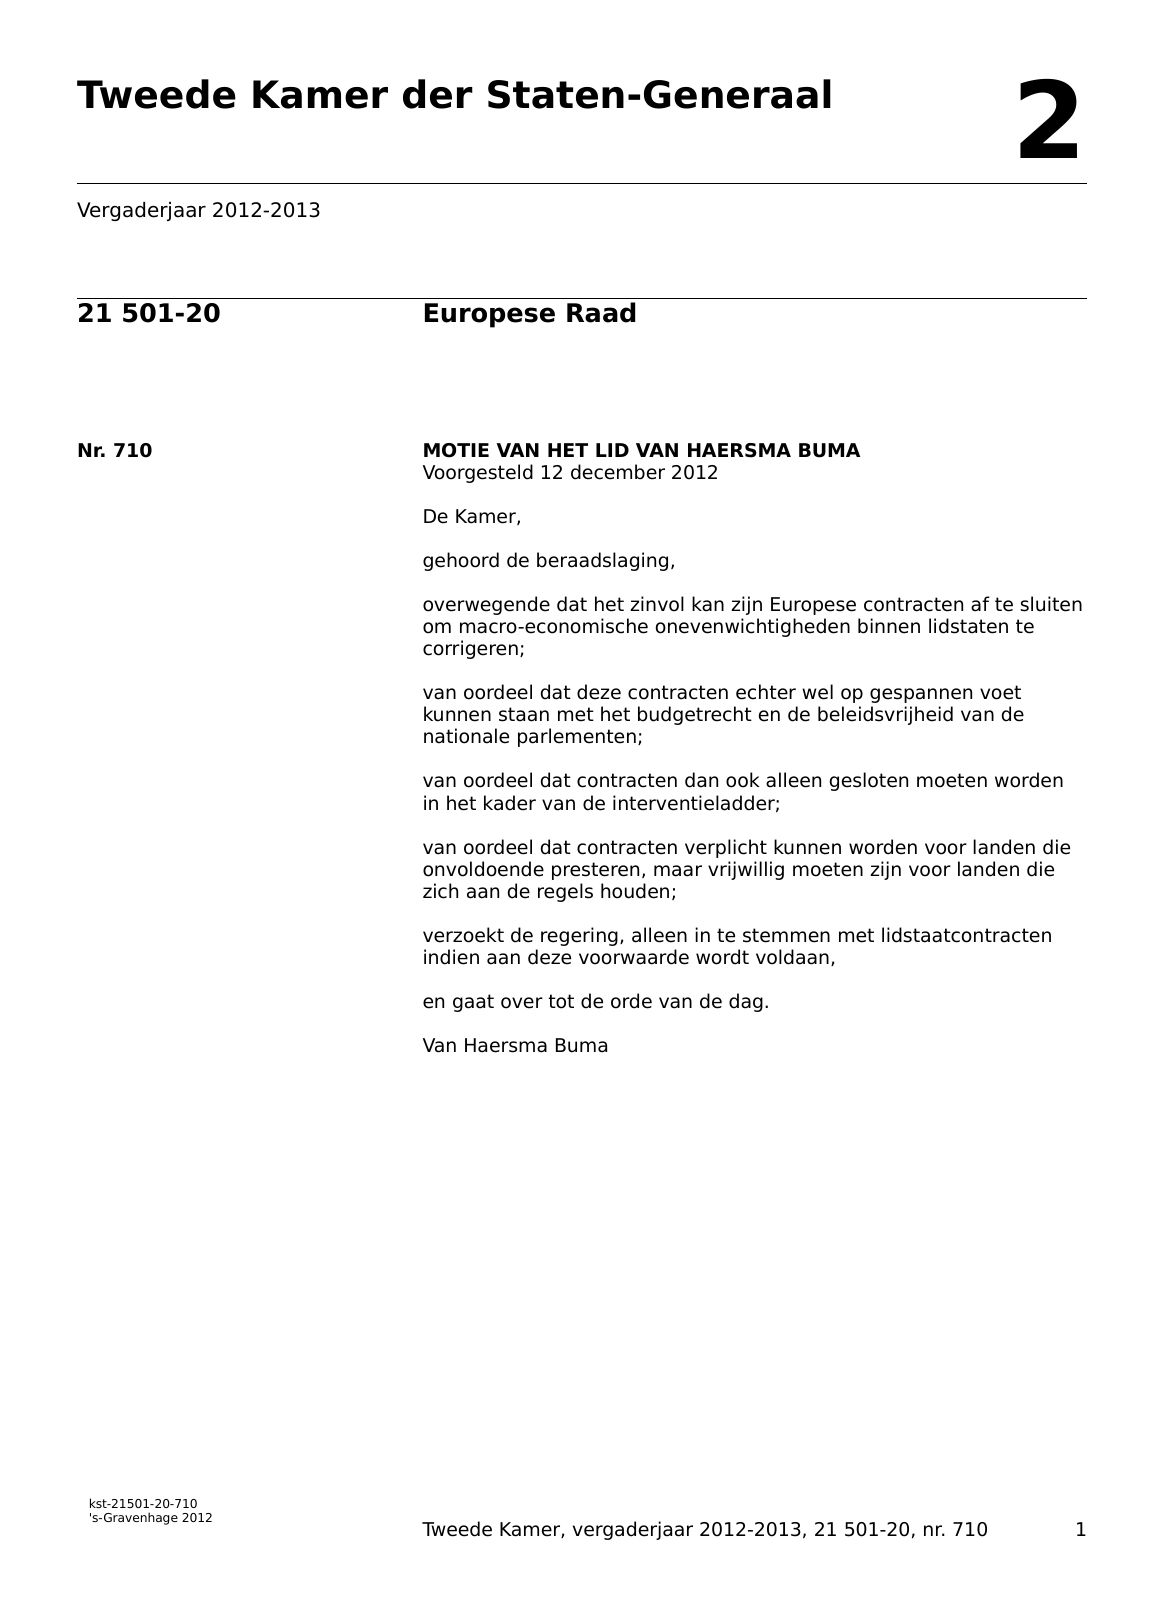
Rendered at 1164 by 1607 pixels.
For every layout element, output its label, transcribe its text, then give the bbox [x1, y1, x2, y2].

text van oordeel dat contracten dan ook alleen gesloten moeten worden in het kader van de interventieladder; [422, 770, 1087, 814]
text 's-Gravenhage 2012 [88, 1511, 323, 1525]
text Voorgesteld 12 december 2012 [422, 462, 1087, 484]
text en gaat over tot de orde van de dag. [422, 991, 1087, 1013]
subtitle 21 501-20 Europese Raad [77, 299, 1087, 329]
subtitle Nr. 710 MOTIE VAN HET LID VAN HAERSMA BUMA [77, 440, 1087, 462]
text verzoekt de regering, alleen in te stemmen met lidstaatcontracten indien aan deze voorwaarde wordt voldaan, [422, 925, 1087, 969]
table_header Tweede Kamer der Staten-Generaal [77, 59, 886, 183]
table_cell Vergaderjaar 2012-2013 [77, 184, 1087, 298]
text gehoord de beraadslaging, [422, 550, 1087, 572]
text van oordeel dat contracten verplicht kunnen worden voor landen die onvoldoende presteren, maar vrijwillig moeten zijn voor landen die zich aan de regels houden; [422, 837, 1087, 902]
text De Kamer, [422, 506, 1087, 528]
text overwegende dat het zinvol kan zijn Europese contracten af te sluiten om macro-economische onevenwichtigheden binnen lidstaten te corrigeren; [422, 594, 1087, 660]
table_header 2 [886, 59, 1087, 183]
text kst-21501-20-710 [88, 1497, 323, 1511]
text Van Haersma Buma [422, 1035, 1087, 1057]
text van oordeel dat deze contracten echter wel op gespannen voet kunnen staan met het budgetrecht en de beleidsvrijheid van de nationale parlementen; [422, 682, 1087, 748]
